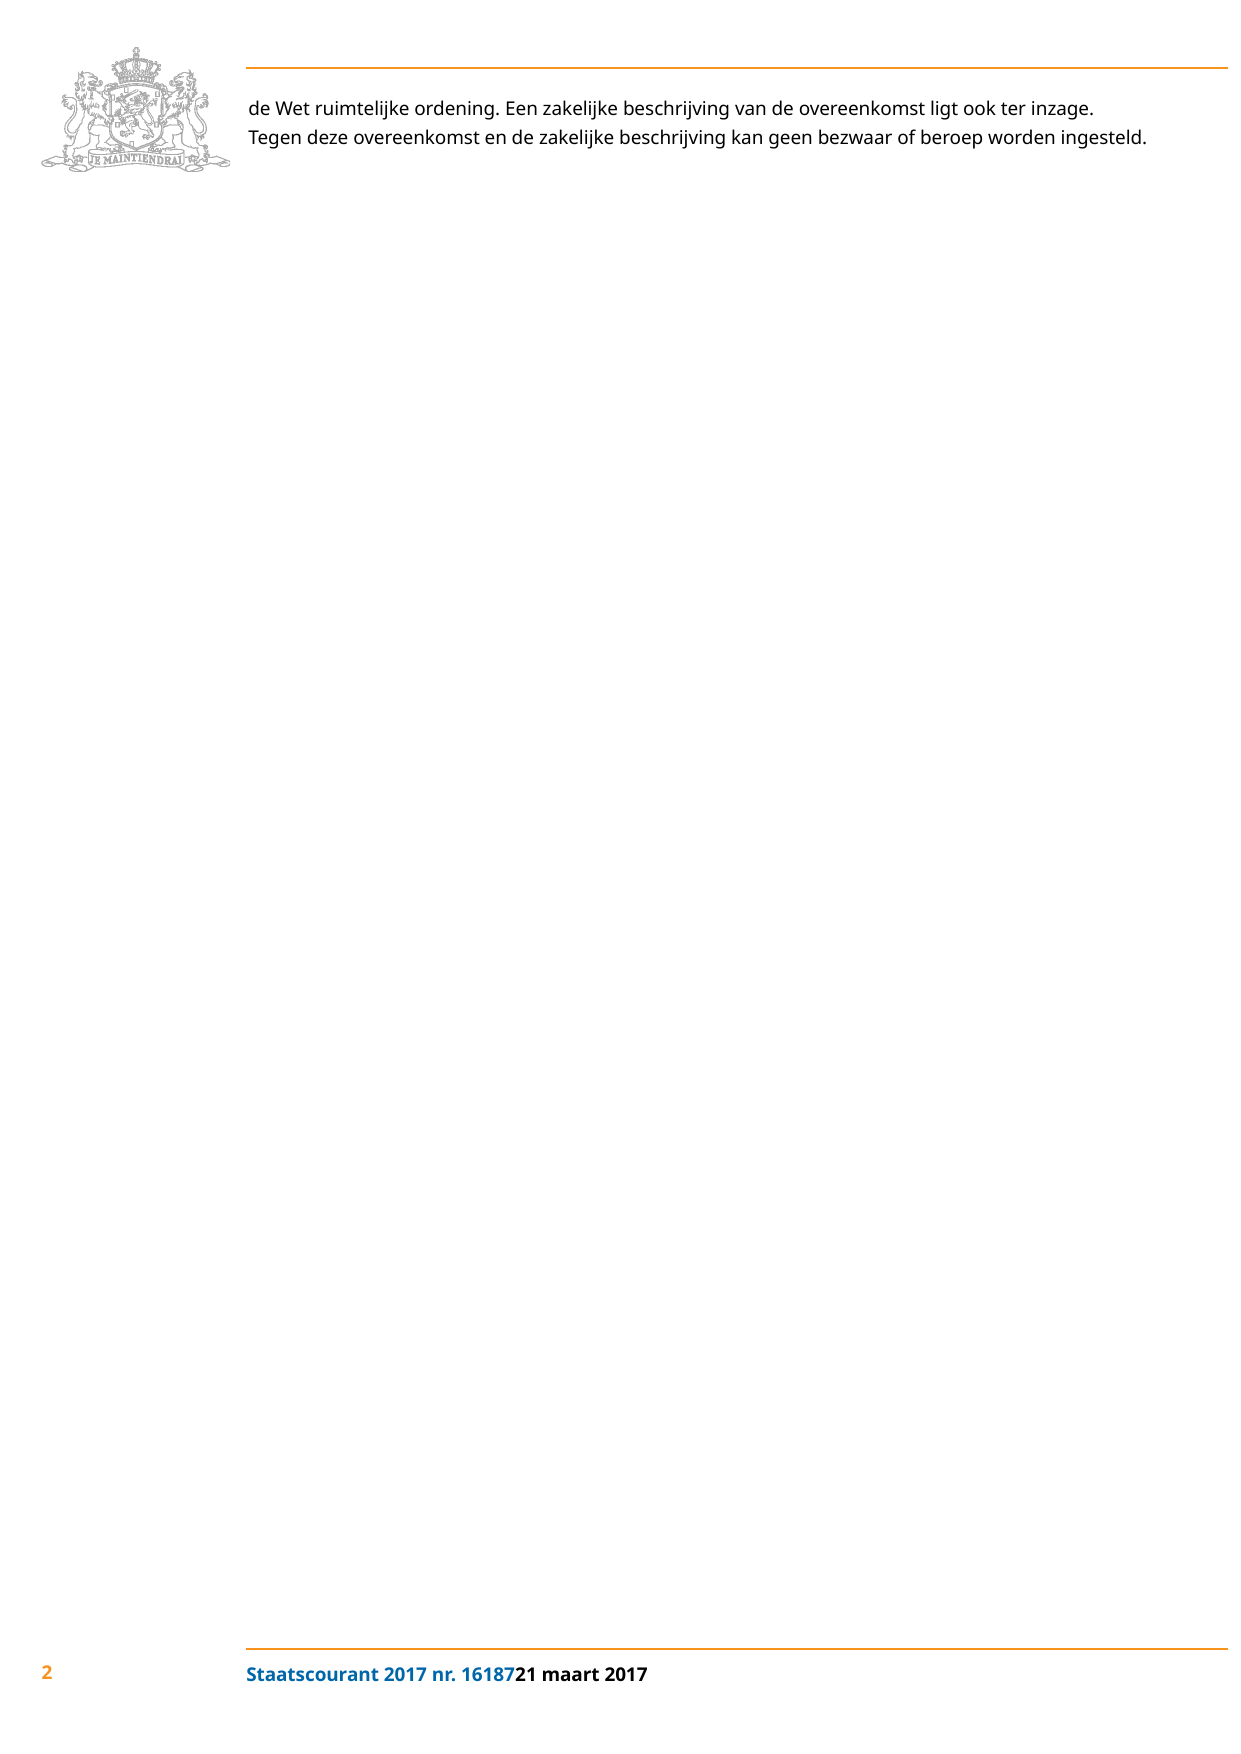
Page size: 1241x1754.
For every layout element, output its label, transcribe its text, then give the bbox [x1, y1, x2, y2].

picture [41, 47, 231, 172]
text de Wet ruimtelijke ordening. Een zakelijke beschrijving van de overeenkomst ligt ook ter inzage. Tegen deze overeenkomst en de zakelijke beschrijving kan geen bezwaar of beroep worden ingesteld. [248, 95, 1152, 150]
